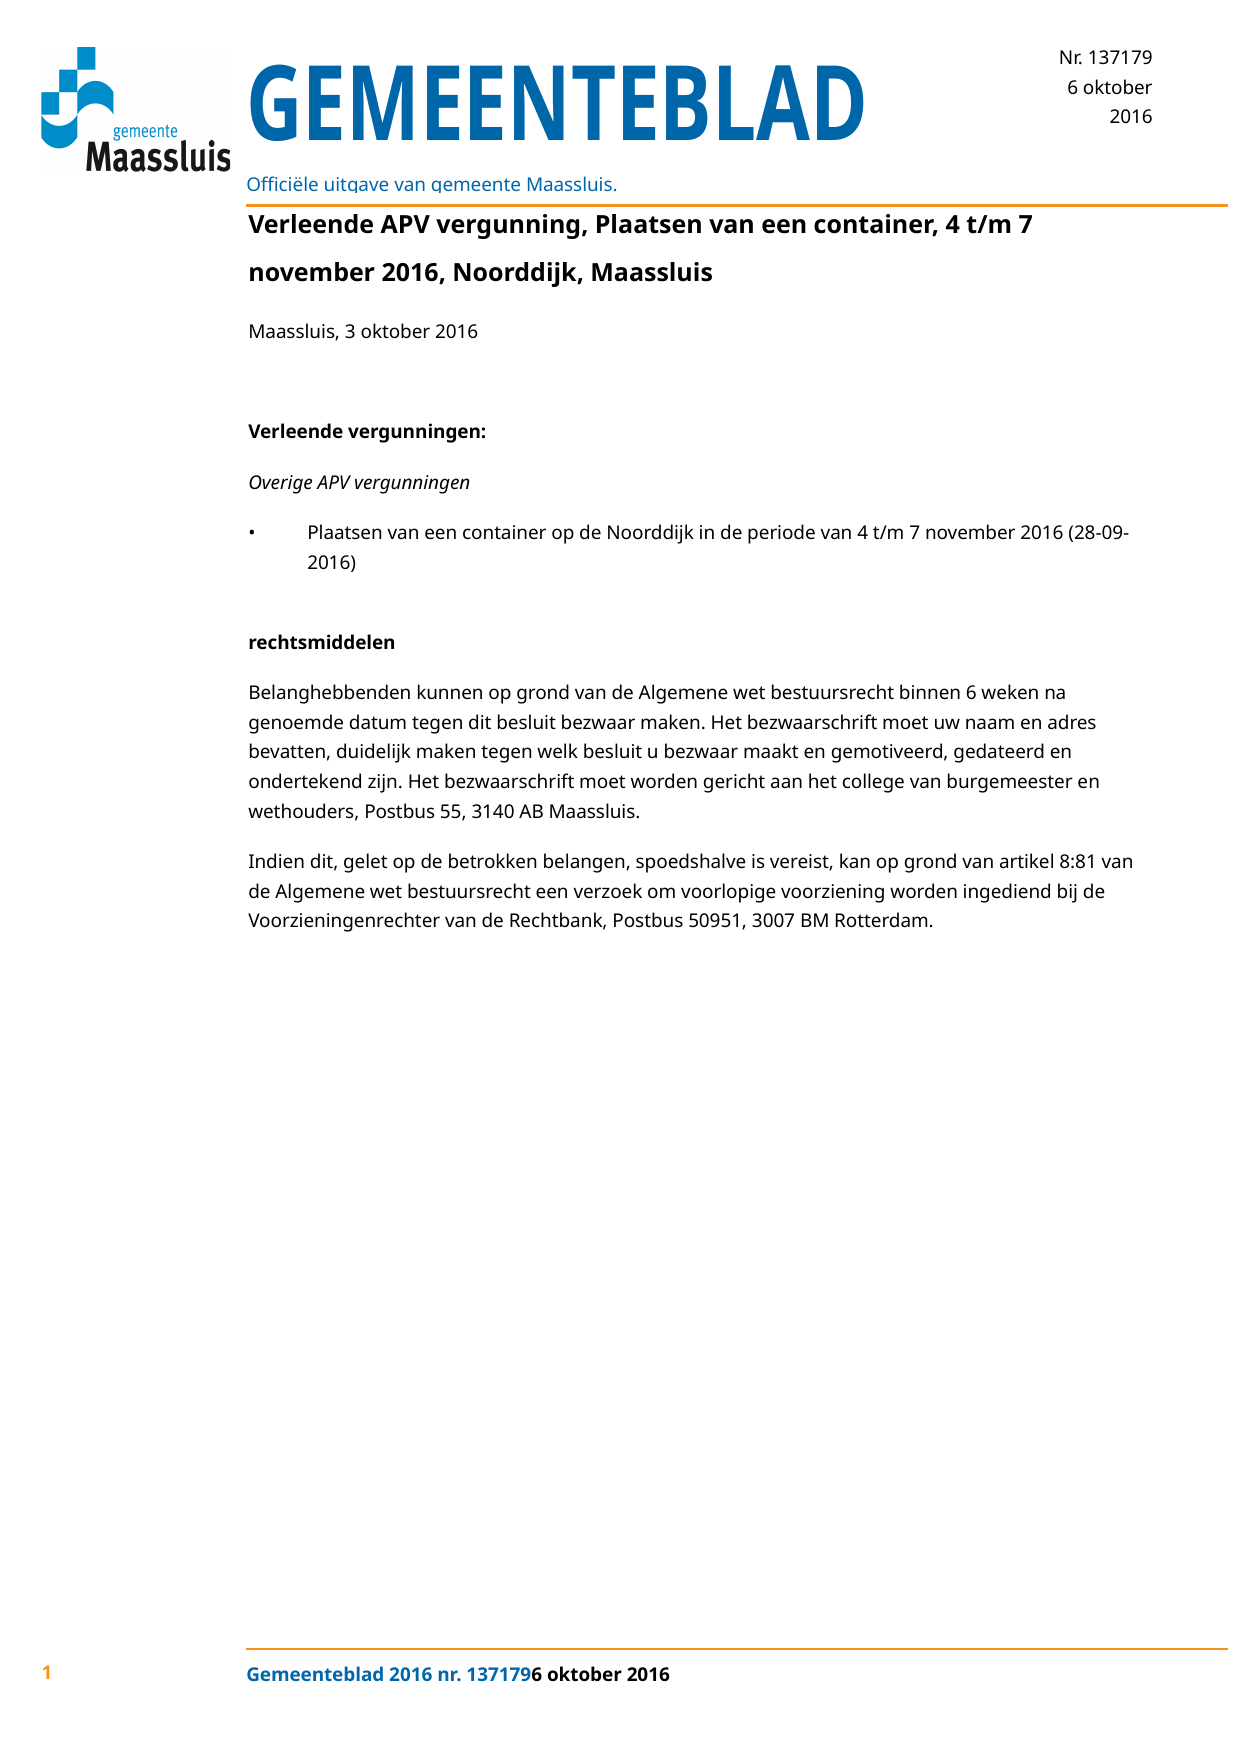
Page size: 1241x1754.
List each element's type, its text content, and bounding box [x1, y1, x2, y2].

text Overige APV vergunningen [248, 469, 1152, 495]
text Verleende APV vergunning, Plaatsen van een container, 4 t/m 7 november 2016, Noorddijk, Maassluis [248, 207, 1152, 288]
text Maassluis, 3 oktober 2016 [248, 318, 1152, 344]
text Verleende vergunningen: [248, 419, 1152, 444]
text rechtsmiddelen [248, 629, 1152, 655]
picture [41, 47, 77, 92]
text Belanghebbenden kunnen op grond van de Algemene wet bestuursrecht binnen 6 weken na genoemde datum tegen dit besluit bezwaar maken. Het bezwaarschrift moet uw naam en adres bevatten, duidelijk maken tegen welk besluit u bezwaar maakt en gemotiveerd, gedateerd en ondertekend zijn. Het bezwaarschrift moet worden gericht aan het college van burgemeester en wethouders, Postbus 55, 3140 AB Maassluis. [248, 679, 1152, 824]
list Plaatsen van een container op de Noorddijk in de periode van 4 t/m 7 november 2016 (28-09-2016) [248, 519, 1152, 575]
picture [41, 47, 231, 172]
text Indien dit, gelet op de betrokken belangen, spoedshalve is vereist, kan op grond van artikel 8:81 van de Algemene wet bestuursrecht een verzoek om voorlopige voorziening worden ingediend bij de Voorzieningenrechter van de Rechtbank, Postbus 50951, 3007 BM Rotterdam. [248, 848, 1152, 933]
